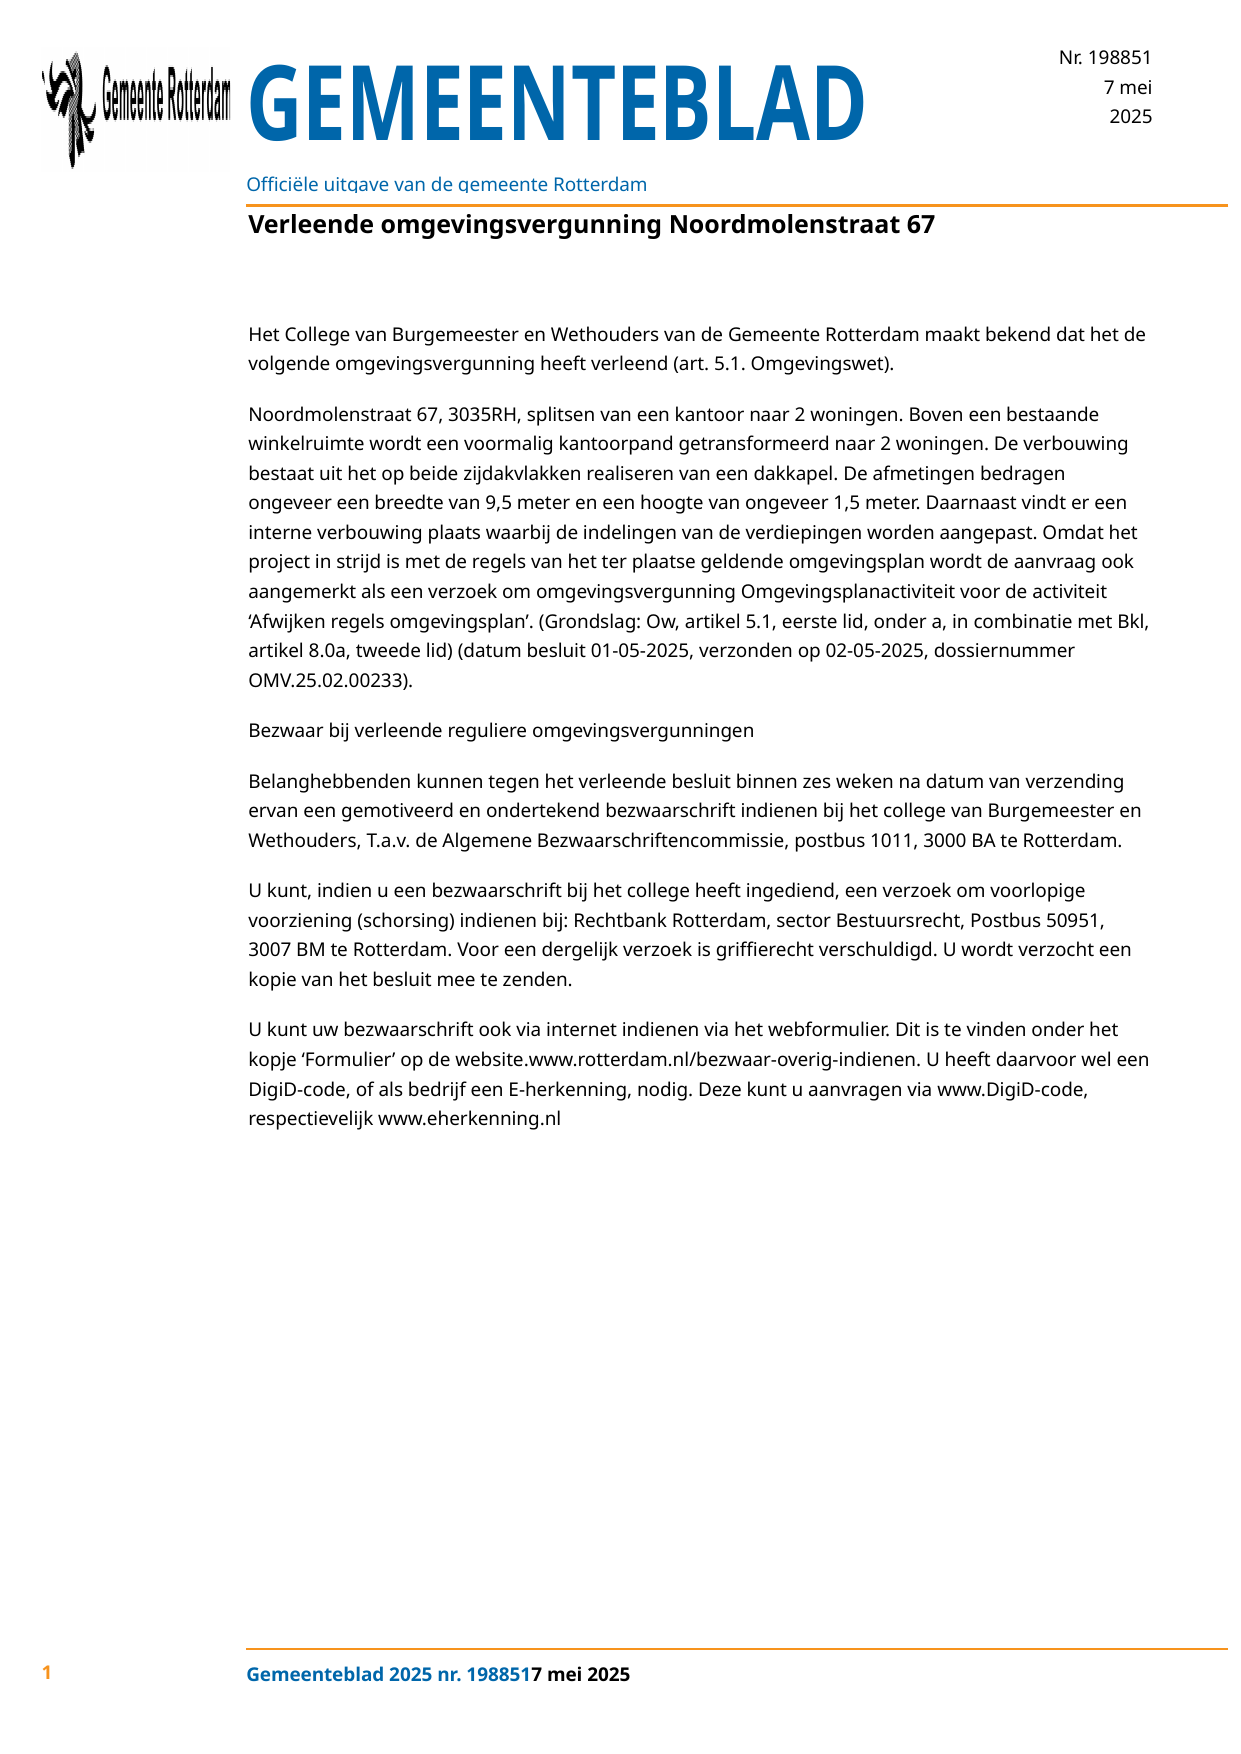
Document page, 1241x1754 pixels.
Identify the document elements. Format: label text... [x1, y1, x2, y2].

text U kunt, indien u een bezwaarschrift bij het college heeft ingediend, een verzoek om voorlopige voorziening (schorsing) indienen bij: Rechtbank Rotterdam, sector Bestuursrecht, Postbus 50951, 3007 BM te Rotterdam. Voor een dergelijk verzoek is griffierecht verschuldigd. U wordt verzocht een kopie van het besluit mee te zenden. [248, 877, 1152, 992]
picture [41, 47, 231, 172]
text Het College van Burgemeester en Wethouders van de Gemeente Rotterdam maakt bekend dat het de volgende omgevingsvergunning heeft verleend (art. 5.1. Omgevingswet). [248, 321, 1152, 376]
text Belanghebbenden kunnen tegen het verleende besluit binnen zes weken na datum van verzending ervan een gemotiveerd en ondertekend bezwaarschrift indienen bij het college van Burgemeester en Wethouders, T.a.v. de Algemene Bezwaarschriftencommissie, postbus 1011, 3000 BA te Rotterdam. [248, 768, 1152, 853]
text Verleende omgevingsvergunning Noordmolenstraat 67 [248, 207, 1152, 241]
text Noordmolenstraat 67, 3035RH, splitsen van een kantoor naar 2 woningen. Boven een bestaande winkelruimte wordt een voormalig kantoorpand getransformeerd naar 2 woningen. De verbouwing bestaat uit het op beide zijdakvlakken realiseren van een dakkapel. De afmetingen bedragen ongeveer een breedte van 9,5 meter en een hoogte van ongeveer 1,5 meter. Daarnaast vindt er een interne verbouwing plaats waarbij de indelingen van de verdiepingen worden aangepast. Omdat het project in strijd is met de regels van het ter plaatse geldende omgevingsplan wordt de aanvraag ook aangemerkt als een verzoek om omgevingsvergunning Omgevingsplanactiviteit voor de activiteit ‘Afwijken regels omgevingsplan’. (Grondslag: Ow, artikel 5.1, eerste lid, onder a, in combinatie met Bkl, artikel 8.0a, tweede lid) (datum besluit 01-05-2025, verzonden op 02-05-2025, dossiernummer OMV.25.02.00233). [248, 401, 1152, 693]
text U kunt uw bezwaarschrift ook via internet indienen via het webformulier. Dit is te vinden onder het kopje ‘Formulier’ op de website.www.rotterdam.nl/bezwaar-overig-indienen. U heeft daarvoor wel een DigiD-code, of als bedrijf een E-herkenning, nodig. Deze kunt u aanvragen via www.DigiD-code, respectievelijk www.eherkenning.nl [248, 1017, 1152, 1131]
text Bezwaar bij verleende reguliere omgevingsvergunningen [248, 717, 1152, 743]
